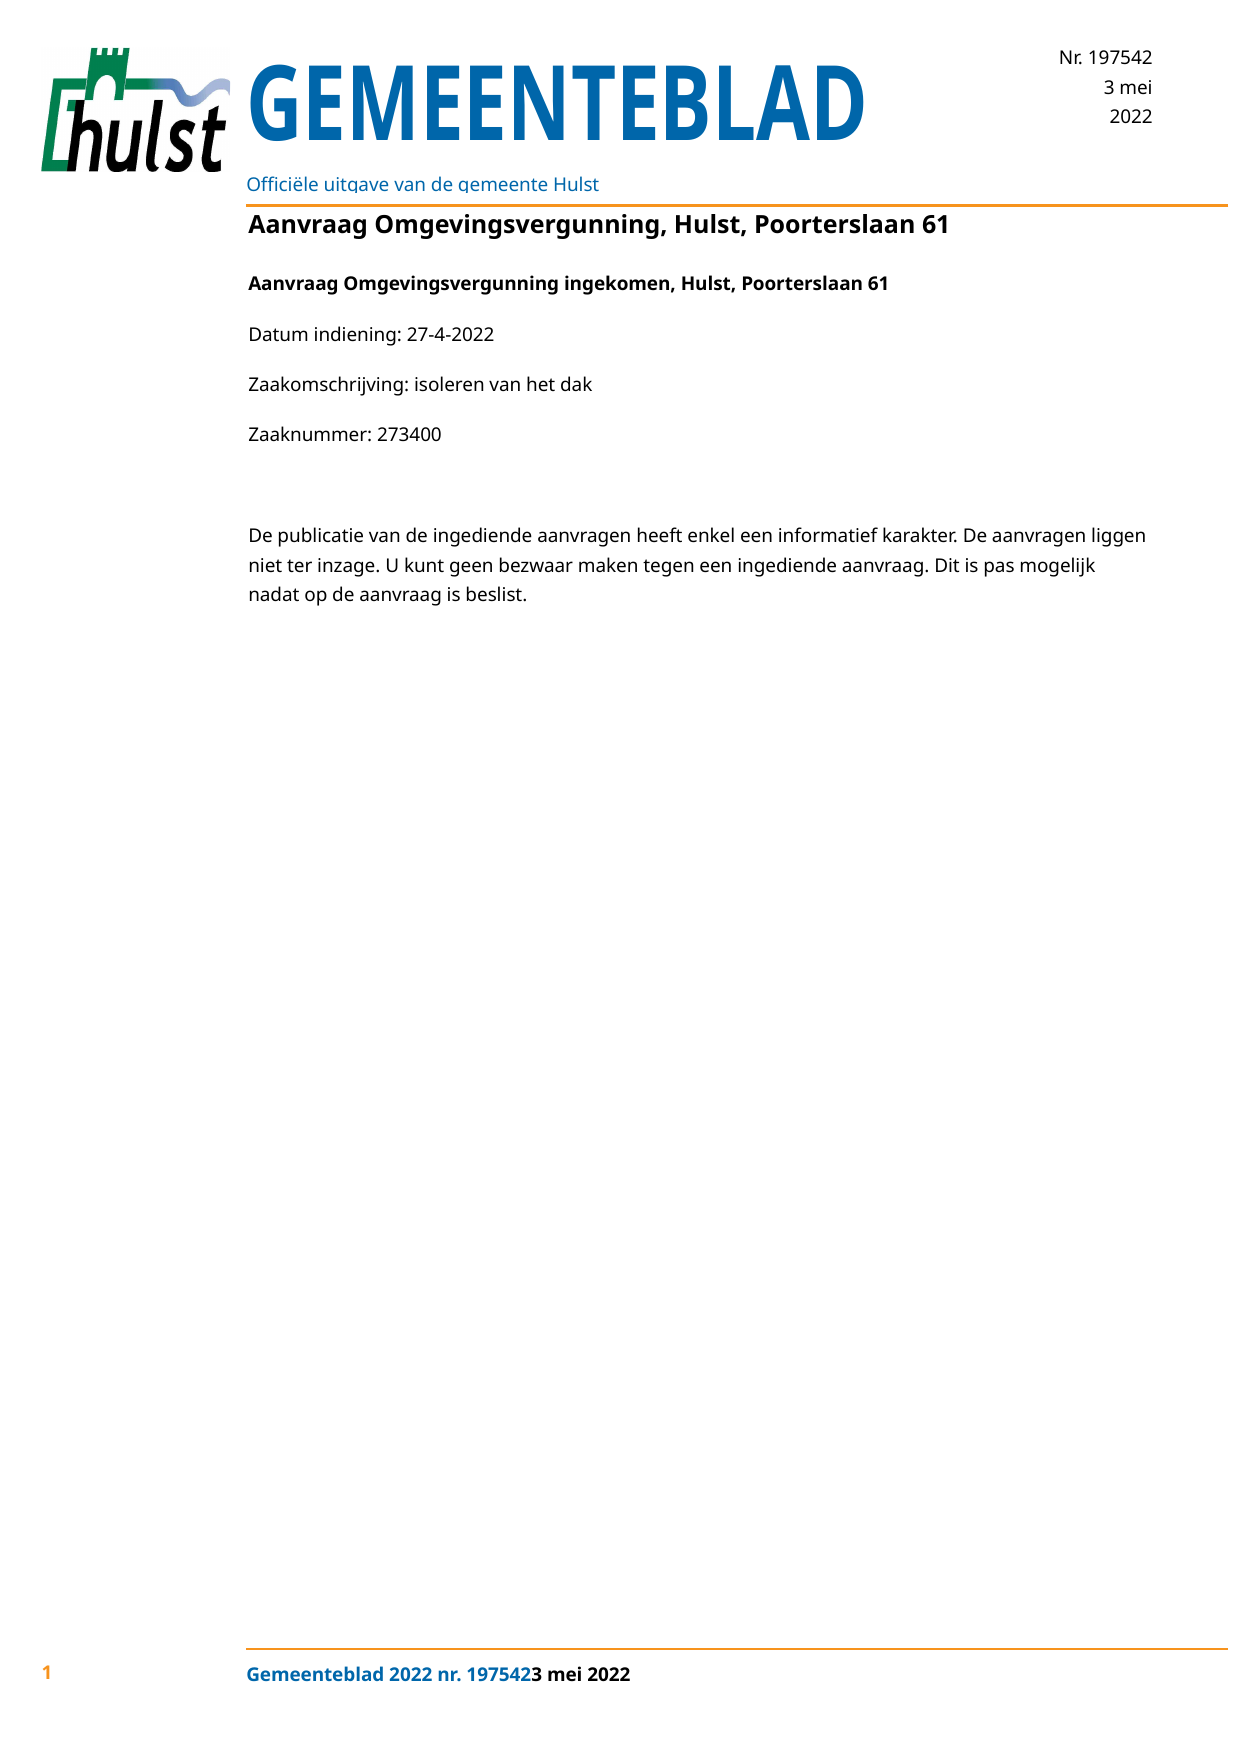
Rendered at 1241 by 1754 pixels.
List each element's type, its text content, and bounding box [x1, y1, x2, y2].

text Zaakomschrijving: isoleren van het dak [248, 371, 1152, 397]
picture [41, 47, 231, 172]
text Aanvraag Omgevingsvergunning ingekomen, Hulst, Poorterslaan 61 [248, 270, 1152, 296]
text Aanvraag Omgevingsvergunning, Hulst, Poorterslaan 61 [248, 207, 1152, 241]
text Datum indiening: 27-4-2022 [248, 321, 1152, 346]
text Zaaknummer: 273400 [248, 422, 1152, 447]
text De publicatie van de ingediende aanvragen heeft enkel een informatief karakter. De aanvragen liggen niet ter inzage. U kunt geen bezwaar maken tegen een ingediende aanvraag. Dit is pas mogelijk nadat op de aanvraag is beslist. [248, 522, 1152, 607]
